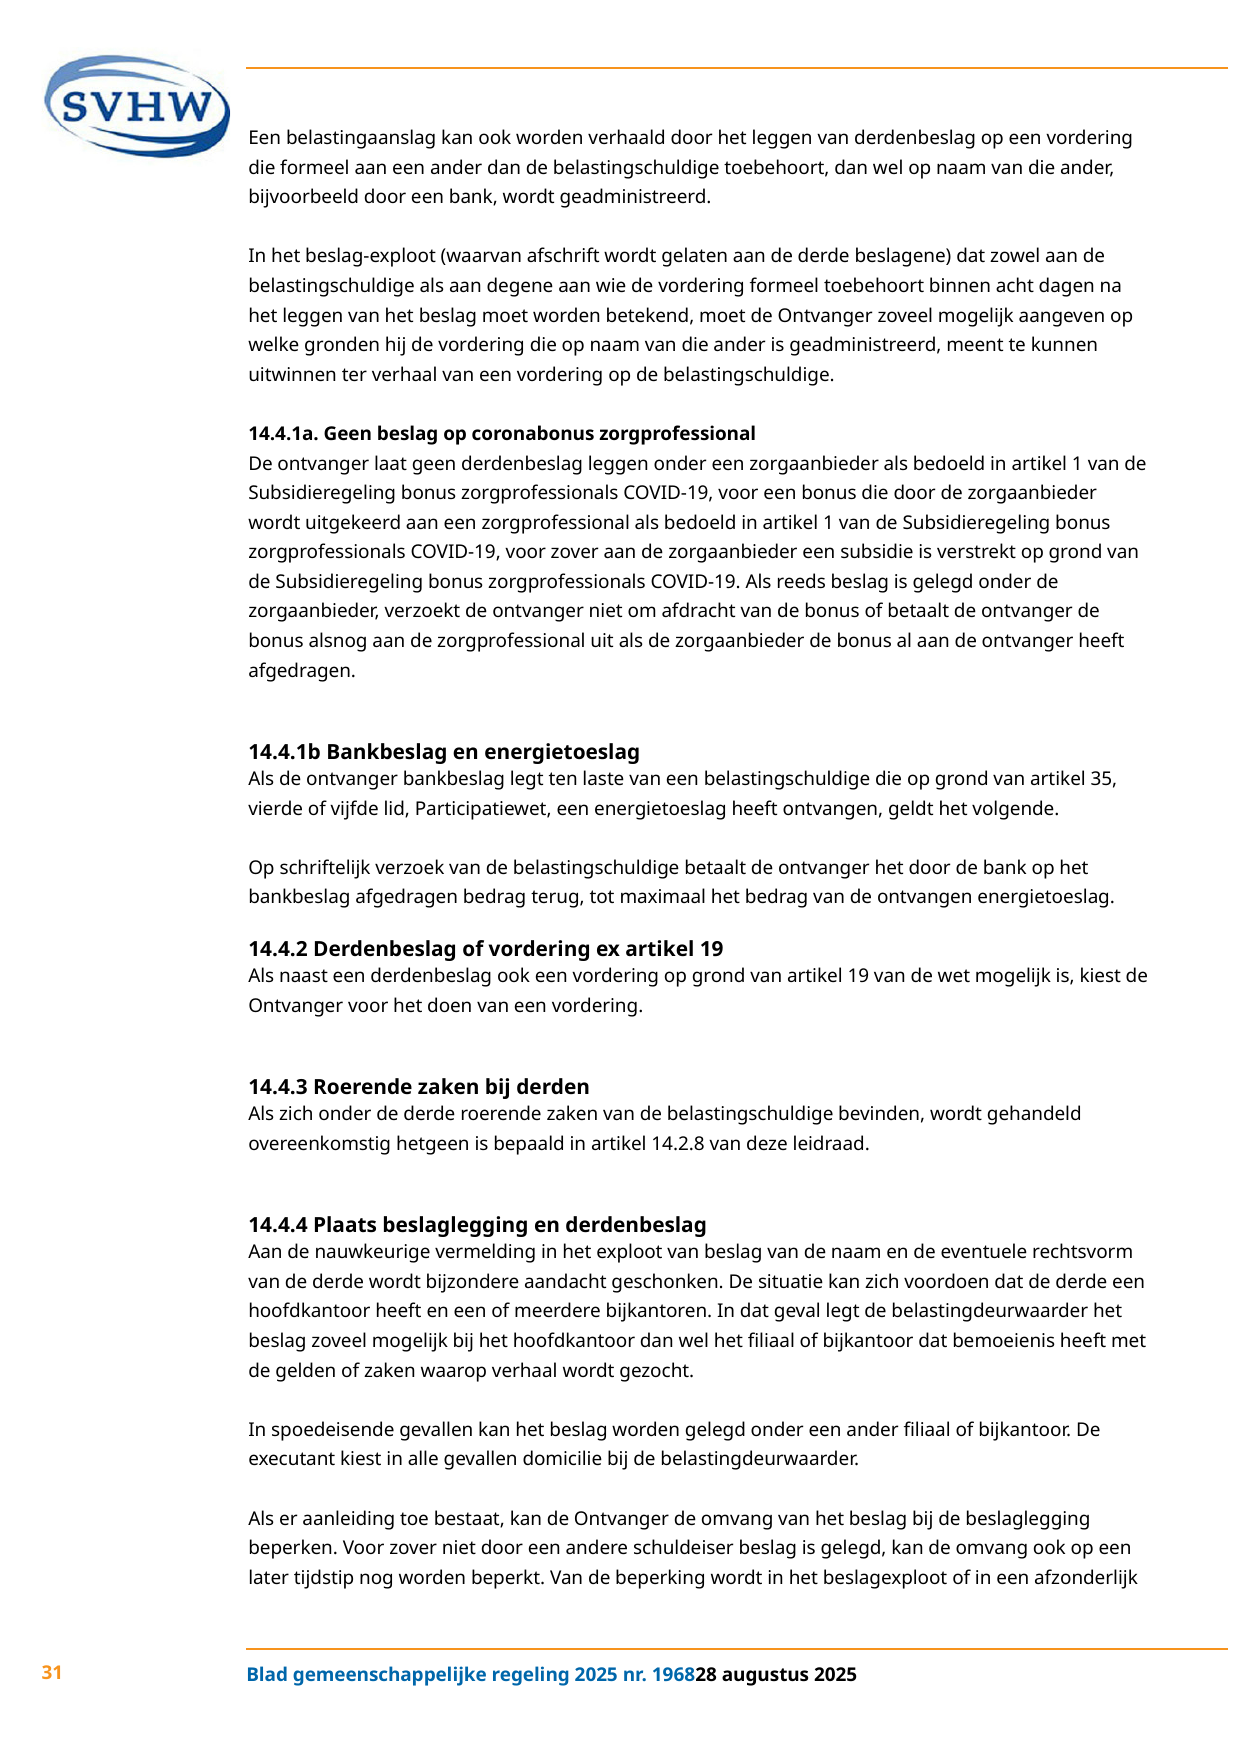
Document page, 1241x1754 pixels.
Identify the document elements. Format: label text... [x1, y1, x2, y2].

text 14.4.1b Bankbeslag en energietoeslag [248, 737, 1152, 765]
text In spoedeisende gevallen kan het beslag worden gelegd onder een ander filiaal of bijkantoor. De executant kiest in alle gevallen domicilie bij de belastingdeurwaarder. [248, 1416, 1152, 1471]
text Aan de nauwkeurige vermelding in het exploot van beslag van de naam en de eventuele rechtsvorm van de derde wordt bijzondere aandacht geschonken. De situatie kan zich voordoen dat de derde een hoofdkantoor heeft en een of meerdere bijkantoren. In dat geval legt de belastingdeurwaarder het beslag zoveel mogelijk bij het hoofdkantoor dan wel het filiaal of bijkantoor dat bemoeienis heeft met de gelden of zaken waarop verhaal wordt gezocht. [248, 1238, 1152, 1383]
picture [41, 47, 231, 172]
text Een belastingaanslag kan ook worden verhaald door het leggen van derdenbeslag op een vordering die formeel aan een ander dan de belastingschuldige toebehoort, dan wel op naam van die ander, bijvoorbeeld door een bank, wordt geadministreerd. [248, 124, 1152, 209]
text 14.4.4 Plaats beslaglegging en derdenbeslag [248, 1210, 1152, 1238]
text 14.4.1a. Geen beslag op coronabonus zorgprofessional [248, 420, 1152, 446]
text Als er aanleiding toe bestaat, kan de Ontvanger de omvang van het beslag bij de beslaglegging beperken. Voor zover niet door een andere schuldeiser beslag is gelegd, kan de omvang ook op een later tijdstip nog worden beperkt. Van de beperking wordt in het beslagexploot of in een afzonderlijk [248, 1505, 1152, 1590]
text 14.4.2 Derdenbeslag of vordering ex artikel 19 [248, 934, 1152, 962]
text Als naast een derdenbeslag ook een vordering op grond van artikel 19 van de wet mogelijk is, kiest de Ontvanger voor het doen van een vordering. [248, 962, 1152, 1018]
text Als zich onder de derde roerende zaken van de belastingschuldige bevinden, wordt gehandeld overeenkomstig hetgeen is bepaald in artikel 14.2.8 van deze leidraad. [248, 1101, 1152, 1156]
text In het beslag-exploot (waarvan afschrift wordt gelaten aan de derde beslagene) dat zowel aan de belastingschuldige als aan degene aan wie de vordering formeel toebehoort binnen acht dagen na het leggen van het beslag moet worden betekend, moet de Ontvanger zoveel mogelijk aangeven op welke gronden hij de vordering die op naam van die ander is geadministreerd, meent te kunnen uitwinnen ter verhaal van een vordering op de belastingschuldige. [248, 243, 1152, 387]
text Op schriftelijk verzoek van de belastingschuldige betaalt de ontvanger het door de bank op het bankbeslag afgedragen bedrag terug, tot maximaal het bedrag van de ontvangen energietoeslag. [248, 854, 1152, 909]
text 14.4.3 Roerende zaken bij derden [248, 1072, 1152, 1101]
text De ontvanger laat geen derdenbeslag leggen onder een zorgaanbieder als bedoeld in artikel 1 van de Subsidieregeling bonus zorgprofessionals COVID-19, voor een bonus die door de zorgaanbieder wordt uitgekeerd aan een zorgprofessional als bedoeld in artikel 1 van de Subsidieregeling bonus zorgprofessionals COVID-19, voor zover aan de zorgaanbieder een subsidie is verstrekt op grond van de Subsidieregeling bonus zorgprofessionals COVID-19. Als reeds beslag is gelegd onder de zorgaanbieder, verzoekt de ontvanger niet om afdracht van de bonus of betaalt de ontvanger de bonus alsnog aan de zorgprofessional uit als de zorgaanbieder de bonus al aan de ontvanger heeft afgedragen. [248, 450, 1152, 683]
text Als de ontvanger bankbeslag legt ten laste van een belastingschuldige die op grond van artikel 35, vierde of vijfde lid, Participatiewet, een energietoeslag heeft ontvangen, geldt het volgende. [248, 765, 1152, 821]
